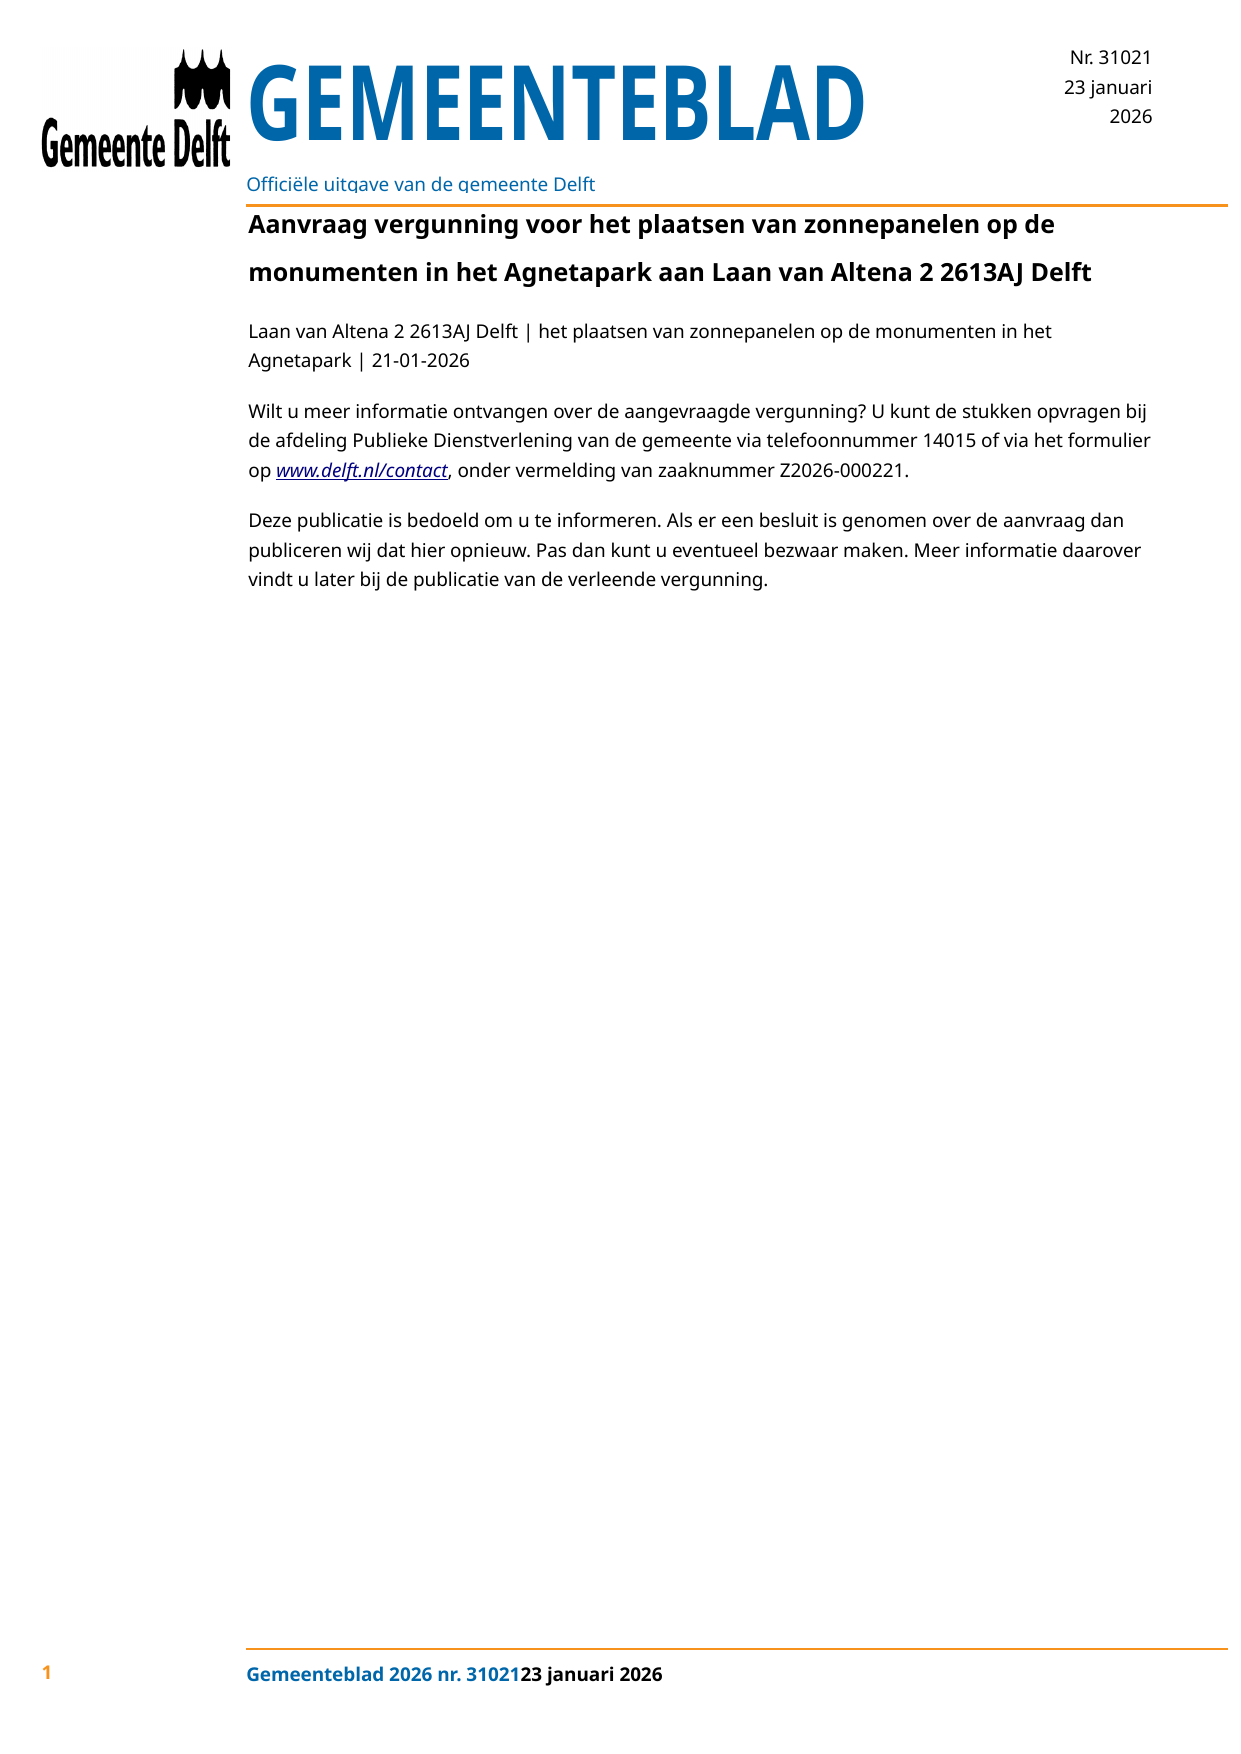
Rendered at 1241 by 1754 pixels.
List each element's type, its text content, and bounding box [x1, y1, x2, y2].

picture [41, 47, 231, 172]
text Wilt u meer informatie ontvangen over de aangevraagde vergunning? U kunt de stukken opvragen bij de afdeling Publieke Dienstverlening van de gemeente via telefoonnummer 14015 of via het formulier op www.delft.nl/contact, onder vermelding van zaaknummer Z2026-000221. [248, 398, 1152, 483]
text Deze publicatie is bedoeld om u te informeren. Als er een besluit is genomen over de aanvraag dan publiceren wij dat hier opnieuw. Pas dan kunt u eventueel bezwaar maken. Meer informatie daarover vindt u later bij de publicatie van de verleende vergunning. [248, 507, 1152, 592]
text Aanvraag vergunning voor het plaatsen van zonnepanelen op de monumenten in het Agnetapark aan Laan van Altena 2 2613AJ Delft [248, 207, 1152, 288]
text Laan van Altena 2 2613AJ Delft | het plaatsen van zonnepanelen op de monumenten in het Agnetapark | 21-01-2026 [248, 318, 1152, 373]
